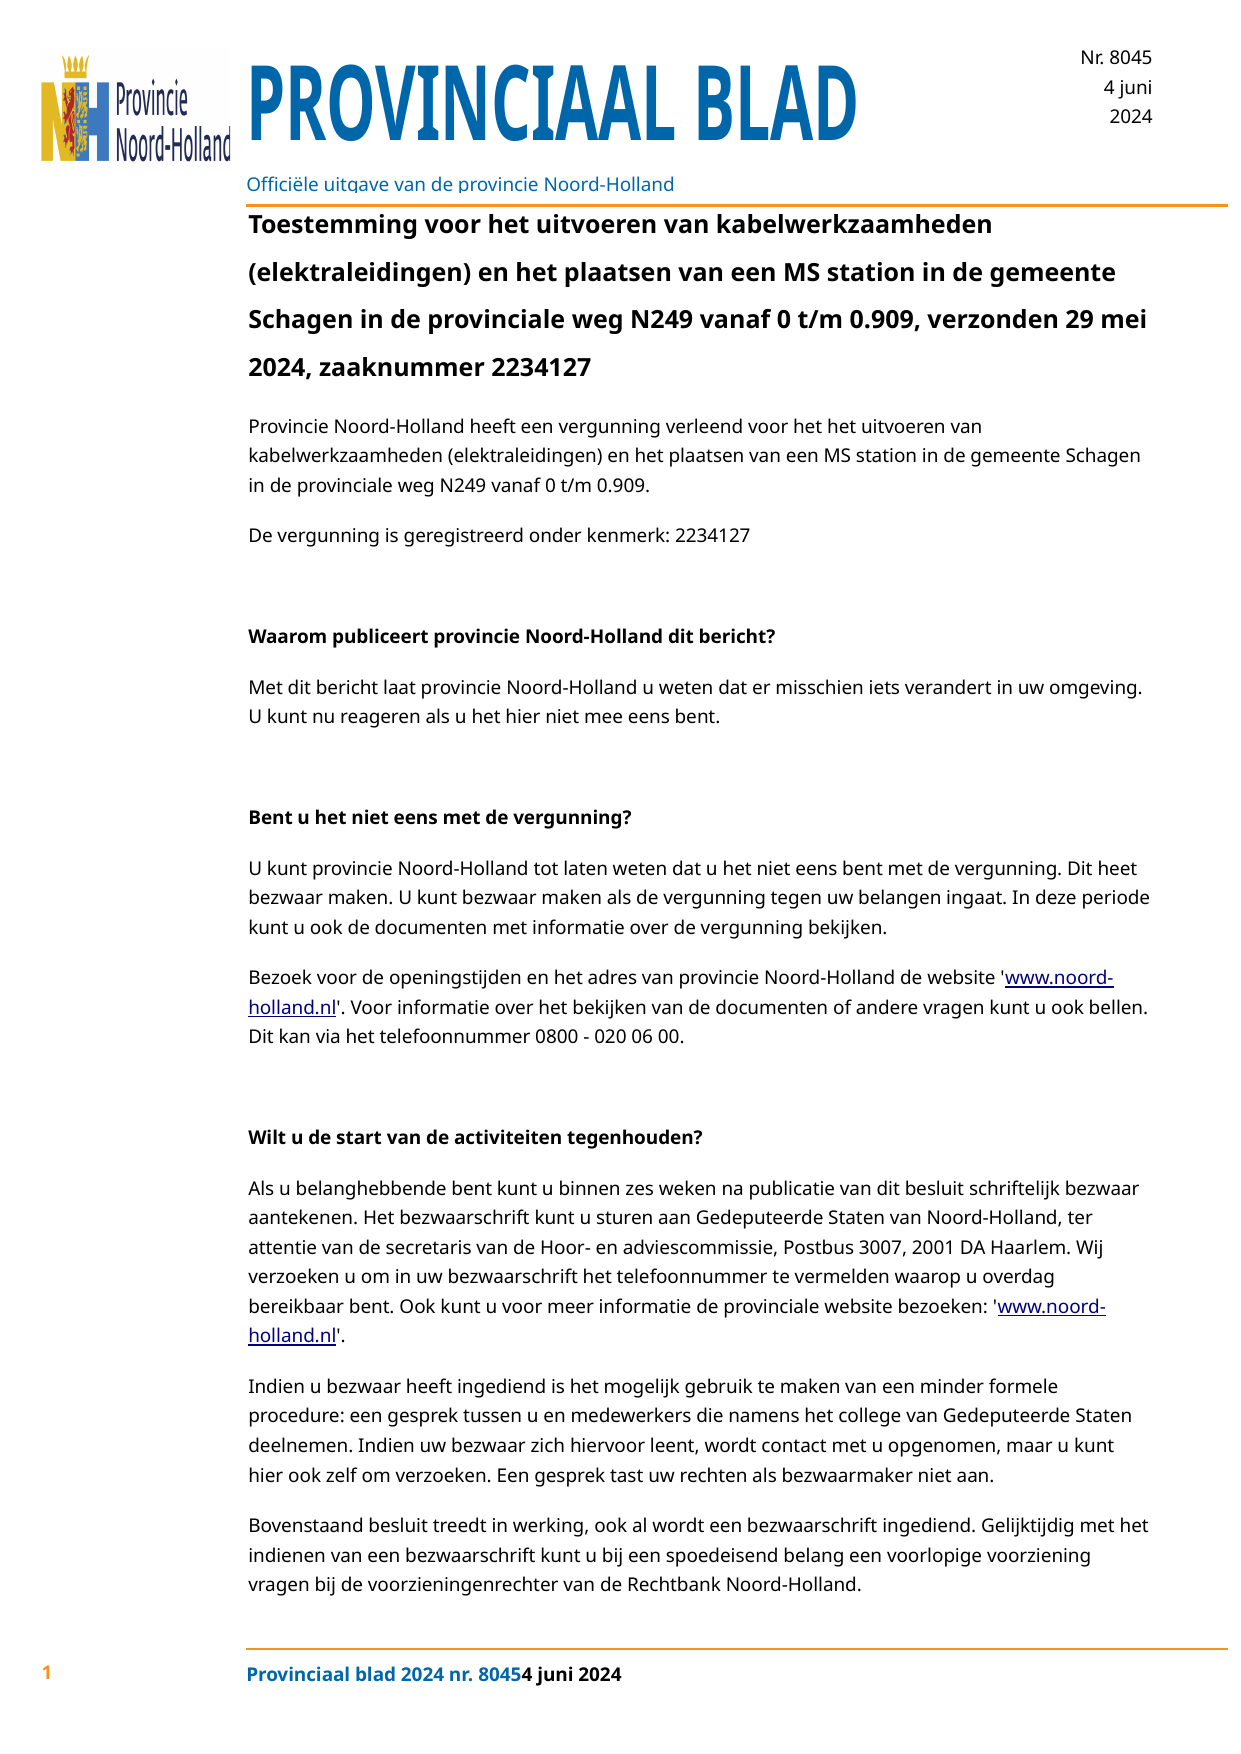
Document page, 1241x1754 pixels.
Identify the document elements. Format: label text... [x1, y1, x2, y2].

text Als u belanghebbende bent kunt u binnen zes weken na publicatie van dit besluit schriftelijk bezwaar aantekenen. Het bezwaarschrift kunt u sturen aan Gedeputeerde Staten van Noord-Holland, ter attentie van de secretaris van de Hoor- en adviescommissie, Postbus 3007, 2001 DA Haarlem. Wij verzoeken u om in uw bezwaarschrift het telefoonnummer te vermelden waarop u overdag bereikbaar bent. Ook kunt u voor meer informatie de provinciale website bezoeken: 'www.noord-holland.nl'. [248, 1175, 1152, 1348]
text Bezoek voor de openingstijden en het adres van provincie Noord-Holland de website 'www.noord-holland.nl'. Voor informatie over het bekijken van de documenten of andere vragen kunt u ook bellen. Dit kan via het telefoonnummer 0800 - 020 06 00. [248, 964, 1152, 1049]
text Met dit bericht laat provincie Noord-Holland u weten dat er misschien iets verandert in uw omgeving. U kunt nu reageren als u het hier niet mee eens bent. [248, 674, 1152, 729]
text Waarom publiceert provincie Noord-Holland dit bericht? [248, 623, 1152, 649]
text Bovenstaand besluit treedt in werking, ook al wordt een bezwaarschrift ingediend. Gelijktijdig met het indienen van een bezwaarschrift kunt u bij een spoedeisend belang een voorlopige voorziening vragen bij de voorzieningenrechter van de Rechtbank Noord-Holland. [248, 1512, 1152, 1597]
text Bent u het niet eens met de vergunning? [248, 804, 1152, 830]
text Indien u bezwaar heeft ingediend is het mogelijk gebruik te maken van een minder formele procedure: een gesprek tussen u en medewerkers die namens het college van Gedeputeerde Staten deelnemen. Indien uw bezwaar zich hiervoor leent, wordt contact met u opgenomen, maar u kunt hier ook zelf om verzoeken. Een gesprek tast uw rechten als bezwaarmaker niet aan. [248, 1373, 1152, 1488]
text Wilt u de start van de activiteiten tegenhouden? [248, 1124, 1152, 1150]
text U kunt provincie Noord-Holland tot laten weten dat u het niet eens bent met de vergunning. Dit heet bezwaar maken. U kunt bezwaar maken als de vergunning tegen uw belangen ingaat. In deze periode kunt u ook de documenten met informatie over de vergunning bekijken. [248, 855, 1152, 940]
picture [41, 47, 231, 172]
text Provincie Noord-Holland heeft een vergunning verleend voor het het uitvoeren van kabelwerkzaamheden (elektraleidingen) en het plaatsen van een MS station in de gemeente Schagen in de provinciale weg N249 vanaf 0 t/m 0.909. [248, 413, 1152, 498]
text Toestemming voor het uitvoeren van kabelwerkzaamheden (elektraleidingen) en het plaatsen van een MS station in de gemeente Schagen in de provinciale weg N249 vanaf 0 t/m 0.909, verzonden 29 mei 2024, zaaknummer 2234127 [248, 207, 1152, 384]
text De vergunning is geregistreerd onder kenmerk: 2234127 [248, 523, 1152, 548]
